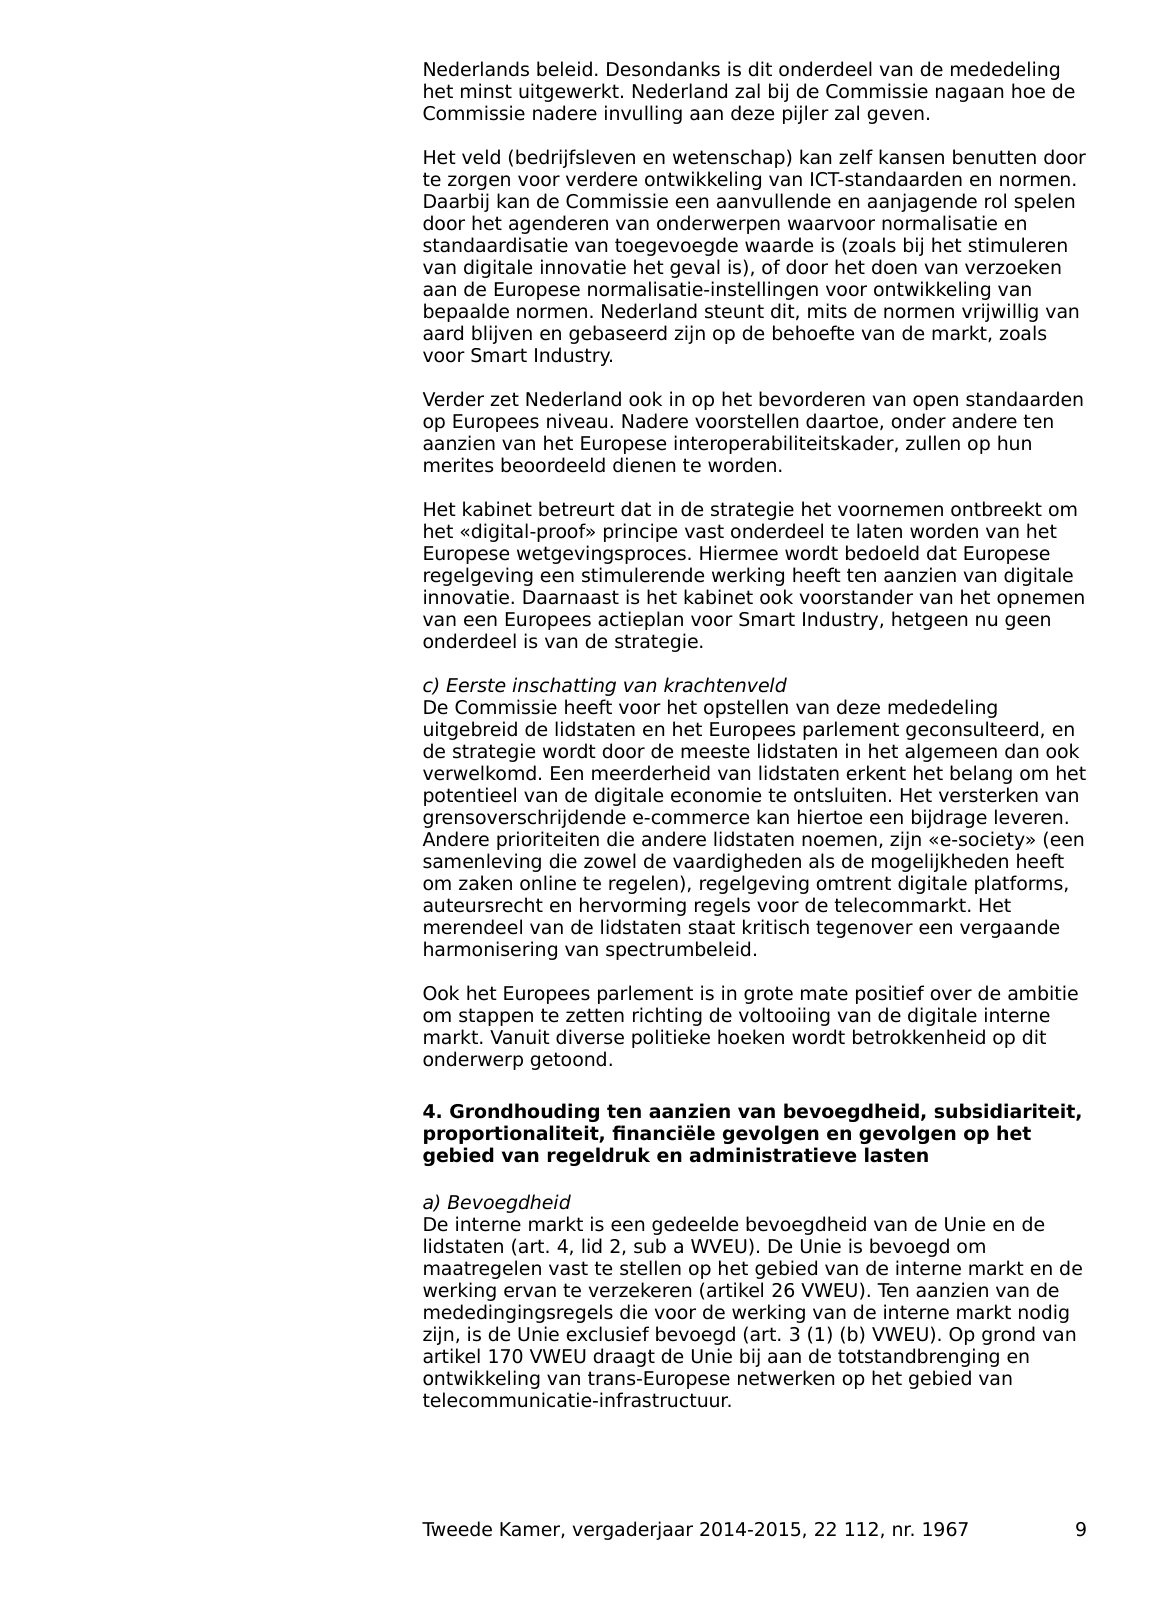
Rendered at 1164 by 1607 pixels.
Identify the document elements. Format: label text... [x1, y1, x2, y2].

text Het veld (bedrijfsleven en wetenschap) kan zelf kansen benutten door te zorgen voor verdere ontwikkeling van ICT-standaarden en normen. Daarbij kan de Commissie een aanvullende en aanjagende rol spelen door het agenderen van onderwerpen waarvoor normalisatie en standaardisatie van toegevoegde waarde is (zoals bij het stimuleren van digitale innovatie het geval is), of door het doen van verzoeken aan de Europese normalisatie-instellingen voor ontwikkeling van bepaalde normen. Nederland steunt dit, mits de normen vrijwillig van aard blijven en gebaseerd zijn op de behoefte van de markt, zoals voor Smart Industry. [422, 147, 1087, 367]
text Verder zet Nederland ook in op het bevorderen van open standaarden op Europees niveau. Nadere voorstellen daartoe, onder andere ten aanzien van het Europese interoperabiliteitskader, zullen op hun merites beoordeeld dienen te worden. [422, 389, 1087, 477]
text De interne markt is een gedeelde bevoegdheid van de Unie en de lidstaten (art. 4, lid 2, sub a WVEU). De Unie is bevoegd om maatregelen vast te stellen op het gebied van de interne markt en de werking ervan te verzekeren (artikel 26 VWEU). Ten aanzien van de mededingingsregels die voor de werking van de interne markt nodig zijn, is de Unie exclusief bevoegd (art. 3 (1) (b) VWEU). Op grond van artikel 170 VWEU draagt de Unie bij aan de totstandbrenging en ontwikkeling van trans-Europese netwerken op het gebied van telecommunicatie-infrastructuur. [422, 1214, 1087, 1412]
subtitle a) Bevoegdheid [422, 1192, 1087, 1214]
text Ook het Europees parlement is in grote mate positief over de ambitie om stappen te zetten richting de voltooiing van de digitale interne markt. Vanuit diverse politieke hoeken wordt betrokkenheid op dit onderwerp getoond. [422, 983, 1087, 1071]
text Nederlands beleid. Desondanks is dit onderdeel van de mededeling het minst uitgewerkt. Nederland zal bij de Commissie nagaan hoe de Commissie nadere invulling aan deze pijler zal geven. [422, 59, 1087, 125]
text Het kabinet betreurt dat in de strategie het voornemen ontbreekt om het «digital-proof» principe vast onderdeel te laten worden van het Europese wetgevingsproces. Hiermee wordt bedoeld dat Europese regelgeving een stimulerende werking heeft ten aanzien van digitale innovatie. Daarnaast is het kabinet ook voorstander van het opnemen van een Europees actieplan voor Smart Industry, hetgeen nu geen onderdeel is van de strategie. [422, 499, 1087, 653]
subtitle 4. Grondhouding ten aanzien van bevoegdheid, subsidiariteit, proportionaliteit, financiële gevolgen en gevolgen op het gebied van regeldruk en administratieve lasten [422, 1101, 1087, 1167]
text De Commissie heeft voor het opstellen van deze mededeling uitgebreid de lidstaten en het Europees parlement geconsulteerd, en de strategie wordt door de meeste lidstaten in het algemeen dan ook verwelkomd. Een meerderheid van lidstaten erkent het belang om het potentieel van de digitale economie te ontsluiten. Het versterken van grensoverschrijdende e-commerce kan hiertoe een bijdrage leveren. Andere prioriteiten die andere lidstaten noemen, zijn «e-society» (een samenleving die zowel de vaardigheden als de mogelijkheden heeft om zaken online te regelen), regelgeving omtrent digitale platforms, auteursrecht en hervorming regels voor de telecommarkt. Het merendeel van de lidstaten staat kritisch tegenover een vergaande harmonisering van spectrumbeleid. [422, 697, 1087, 961]
subtitle c) Eerste inschatting van krachtenveld [422, 675, 1087, 697]
